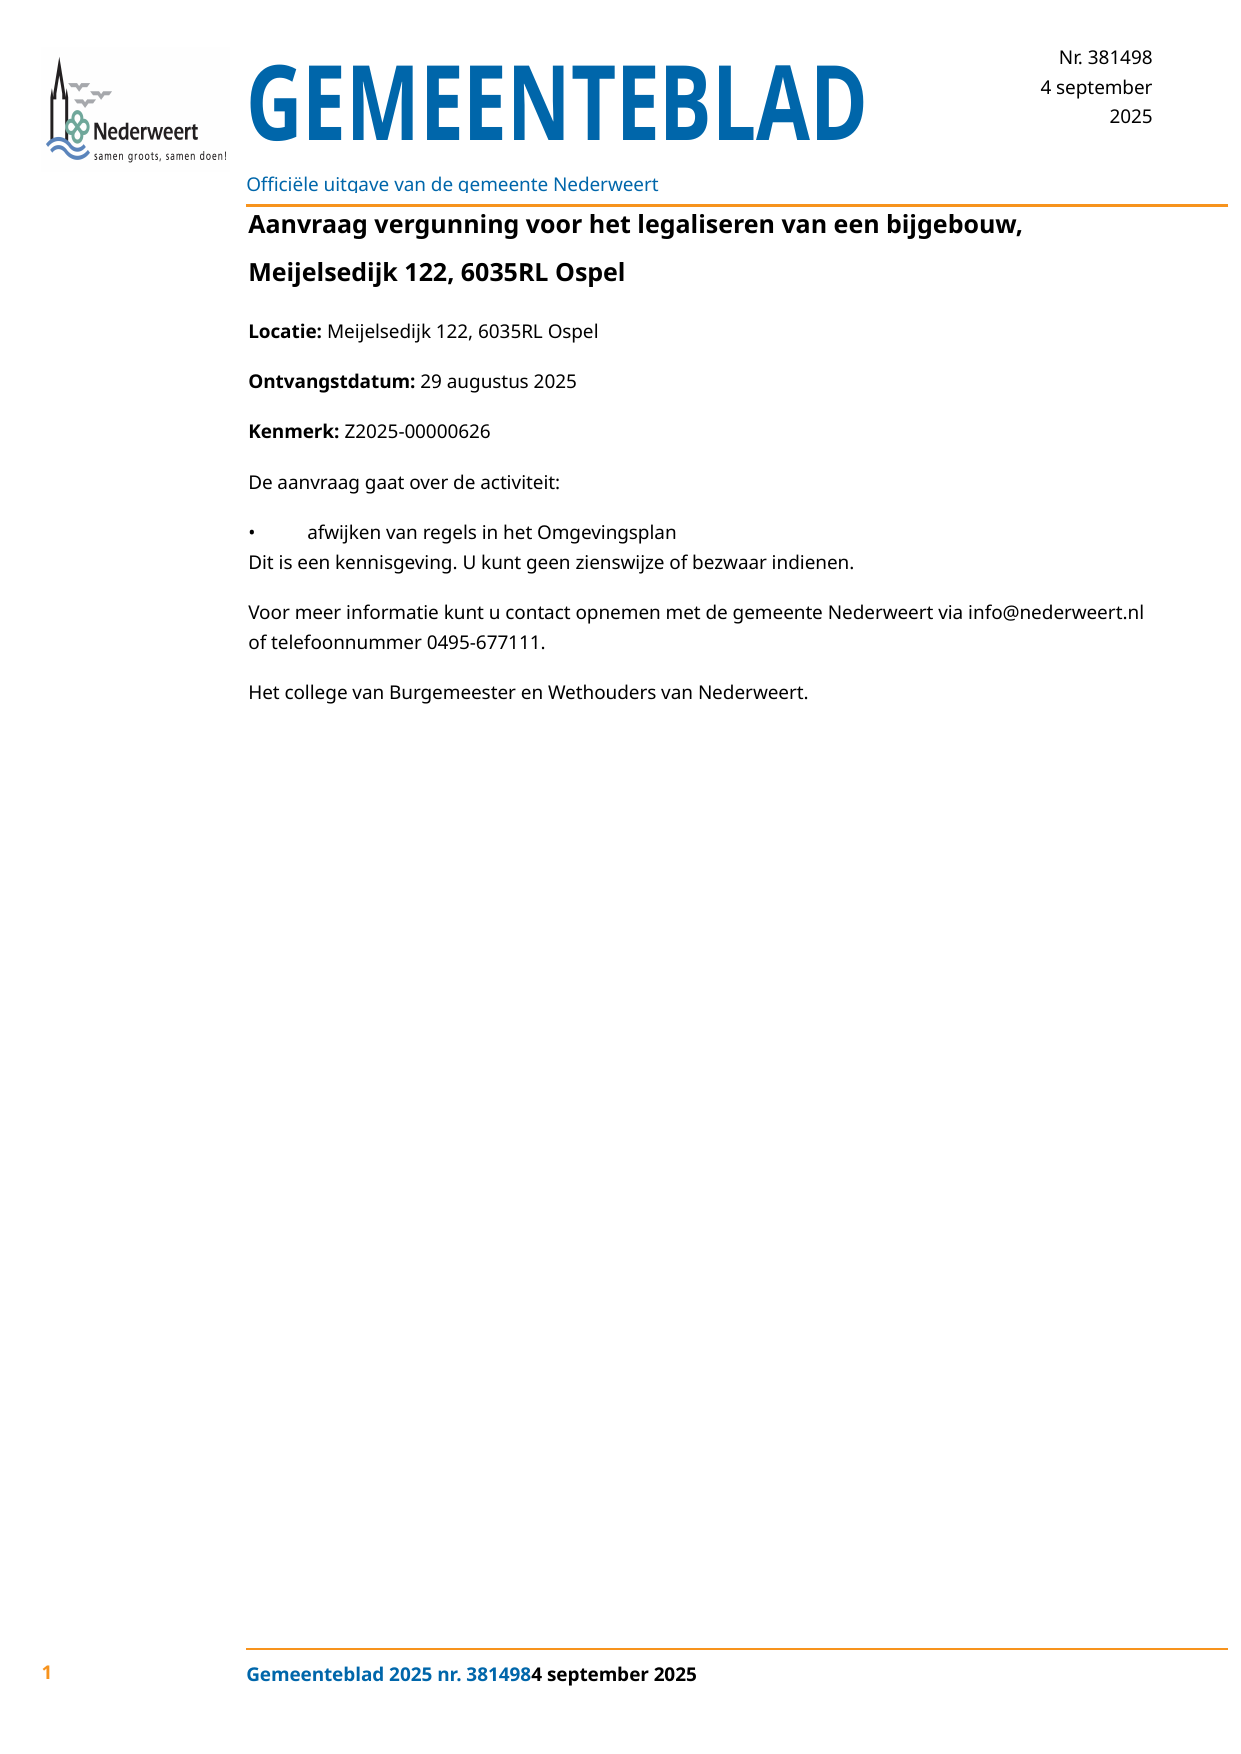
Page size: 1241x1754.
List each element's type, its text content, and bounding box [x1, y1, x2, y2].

text Ontvangstdatum: 29 augustus 2025 [248, 368, 1152, 394]
text Dit is een kennisgeving. U kunt geen zienswijze of bezwaar indienen. [248, 549, 1152, 575]
text Het college van Burgemeester en Wethouders van Nederweert. [248, 679, 1152, 705]
text Voor meer informatie kunt u contact opnemen met de gemeente Nederweert via info@nederweert.nl of telefoonnummer 0495-677111. [248, 599, 1152, 655]
text De aanvraag gaat over de activiteit: [248, 469, 1152, 495]
picture [41, 47, 231, 172]
text Locatie: Meijelsedijk 122, 6035RL Ospel [248, 318, 1152, 344]
list afwijken van regels in het Omgevingsplan [248, 519, 1152, 545]
text Aanvraag vergunning voor het legaliseren van een bijgebouw, Meijelsedijk 122, 6035RL Ospel [248, 207, 1152, 288]
text Kenmerk: Z2025-00000626 [248, 419, 1152, 444]
